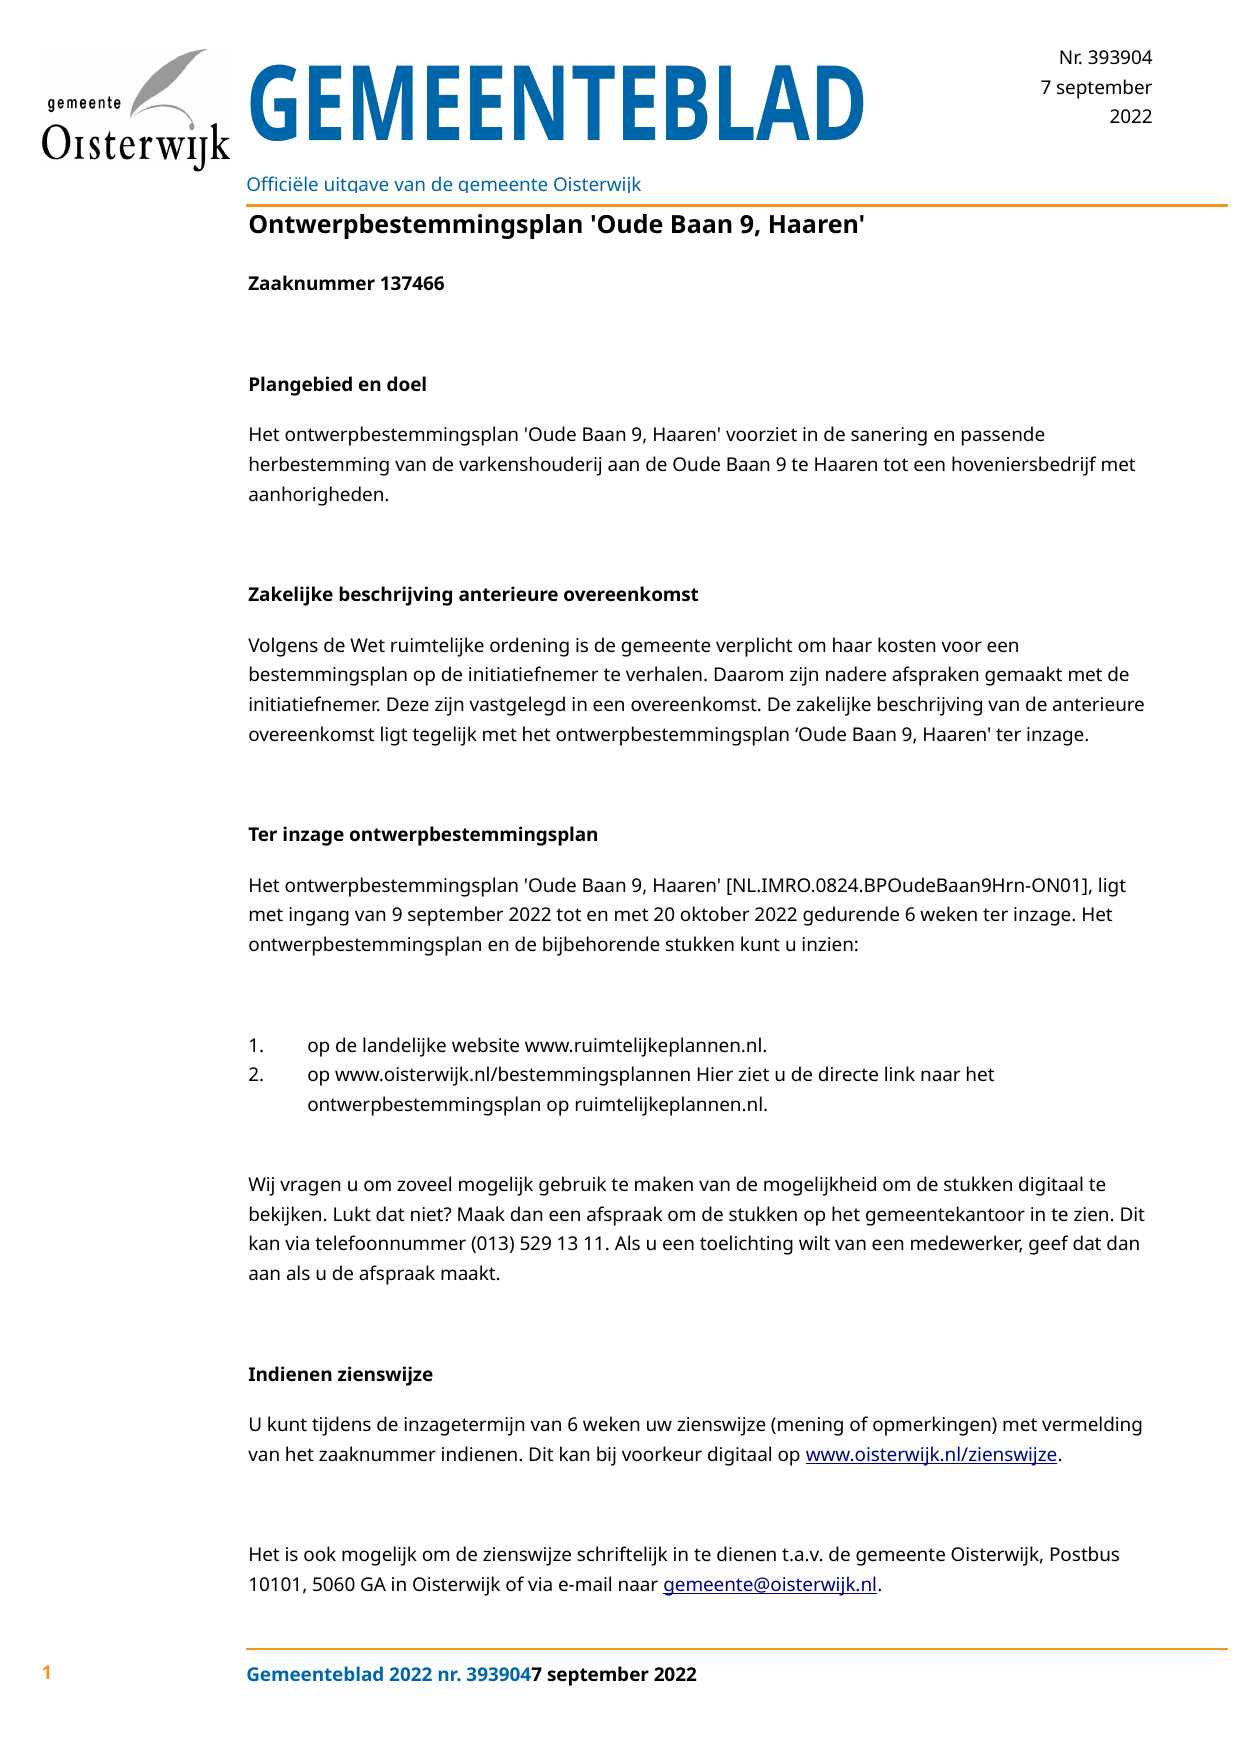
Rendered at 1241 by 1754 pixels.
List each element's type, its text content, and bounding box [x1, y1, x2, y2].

text Zakelijke beschrijving anterieure overeenkomst [248, 582, 1152, 607]
text Plangebied en doel [248, 371, 1152, 397]
text U kunt tijdens de inzagetermijn van 6 weken uw zienswijze (mening of opmerkingen) met vermelding van het zaaknummer indienen. Dit kan bij voorkeur digitaal op www.oisterwijk.nl/zienswijze. [248, 1411, 1152, 1466]
text Volgens de Wet ruimtelijke ordening is de gemeente verplicht om haar kosten voor een bestemmingsplan op de initiatiefnemer te verhalen. Daarom zijn nadere afspraken gemaakt met de initiatiefnemer. Deze zijn vastgelegd in een overeenkomst. De zakelijke beschrijving van de anterieure overeenkomst ligt tegelijk met het ontwerpbestemmingsplan ‘Oude Baan 9, Haaren' ter inzage. [248, 632, 1152, 746]
picture [41, 47, 231, 172]
text Indienen zienswijze [248, 1361, 1152, 1386]
text Zaaknummer 137466 [248, 270, 1152, 296]
text Het ontwerpbestemmingsplan 'Oude Baan 9, Haaren' voorziet in de sanering en passende herbestemming van de varkenshouderij aan de Oude Baan 9 te Haaren tot een hoveniersbedrijf met aanhorigheden. [248, 422, 1152, 506]
list op www.oisterwijk.nl/bestemmingsplannen Hier ziet u de directe link naar het ontwerpbestemmingsplan op ruimtelijkeplannen.nl. [248, 1062, 1152, 1117]
text Ontwerpbestemmingsplan 'Oude Baan 9, Haaren' [248, 207, 1152, 241]
list op de landelijke website www.ruimtelijkeplannen.nl. [248, 1032, 1152, 1058]
text Het is ook mogelijk om de zienswijze schriftelijk in te dienen t.a.v. de gemeente Oisterwijk, Postbus 10101, 5060 GA in Oisterwijk of via e-mail naar gemeente@oisterwijk.nl. [248, 1542, 1152, 1597]
text Ter inzage ontwerpbestemmingsplan [248, 822, 1152, 847]
text Het ontwerpbestemmingsplan 'Oude Baan 9, Haaren' [NL.IMRO.0824.BPOudeBaan9Hrn-ON01], ligt met ingang van 9 september 2022 tot en met 20 oktober 2022 gedurende 6 weken ter inzage. Het ontwerpbestemmingsplan en de bijbehorende stukken kunt u inzien: [248, 872, 1152, 957]
text Wij vragen u om zoveel mogelijk gebruik te maken van de mogelijkheid om de stukken digitaal te bekijken. Lukt dat niet? Maak dan een afspraak om de stukken op het gemeentekantoor in te zien. Dit kan via telefoonnummer (013) 529 13 11. Als u een toelichting wilt van een medewerker, geef dat dan aan als u de afspraak maakt. [248, 1171, 1152, 1286]
